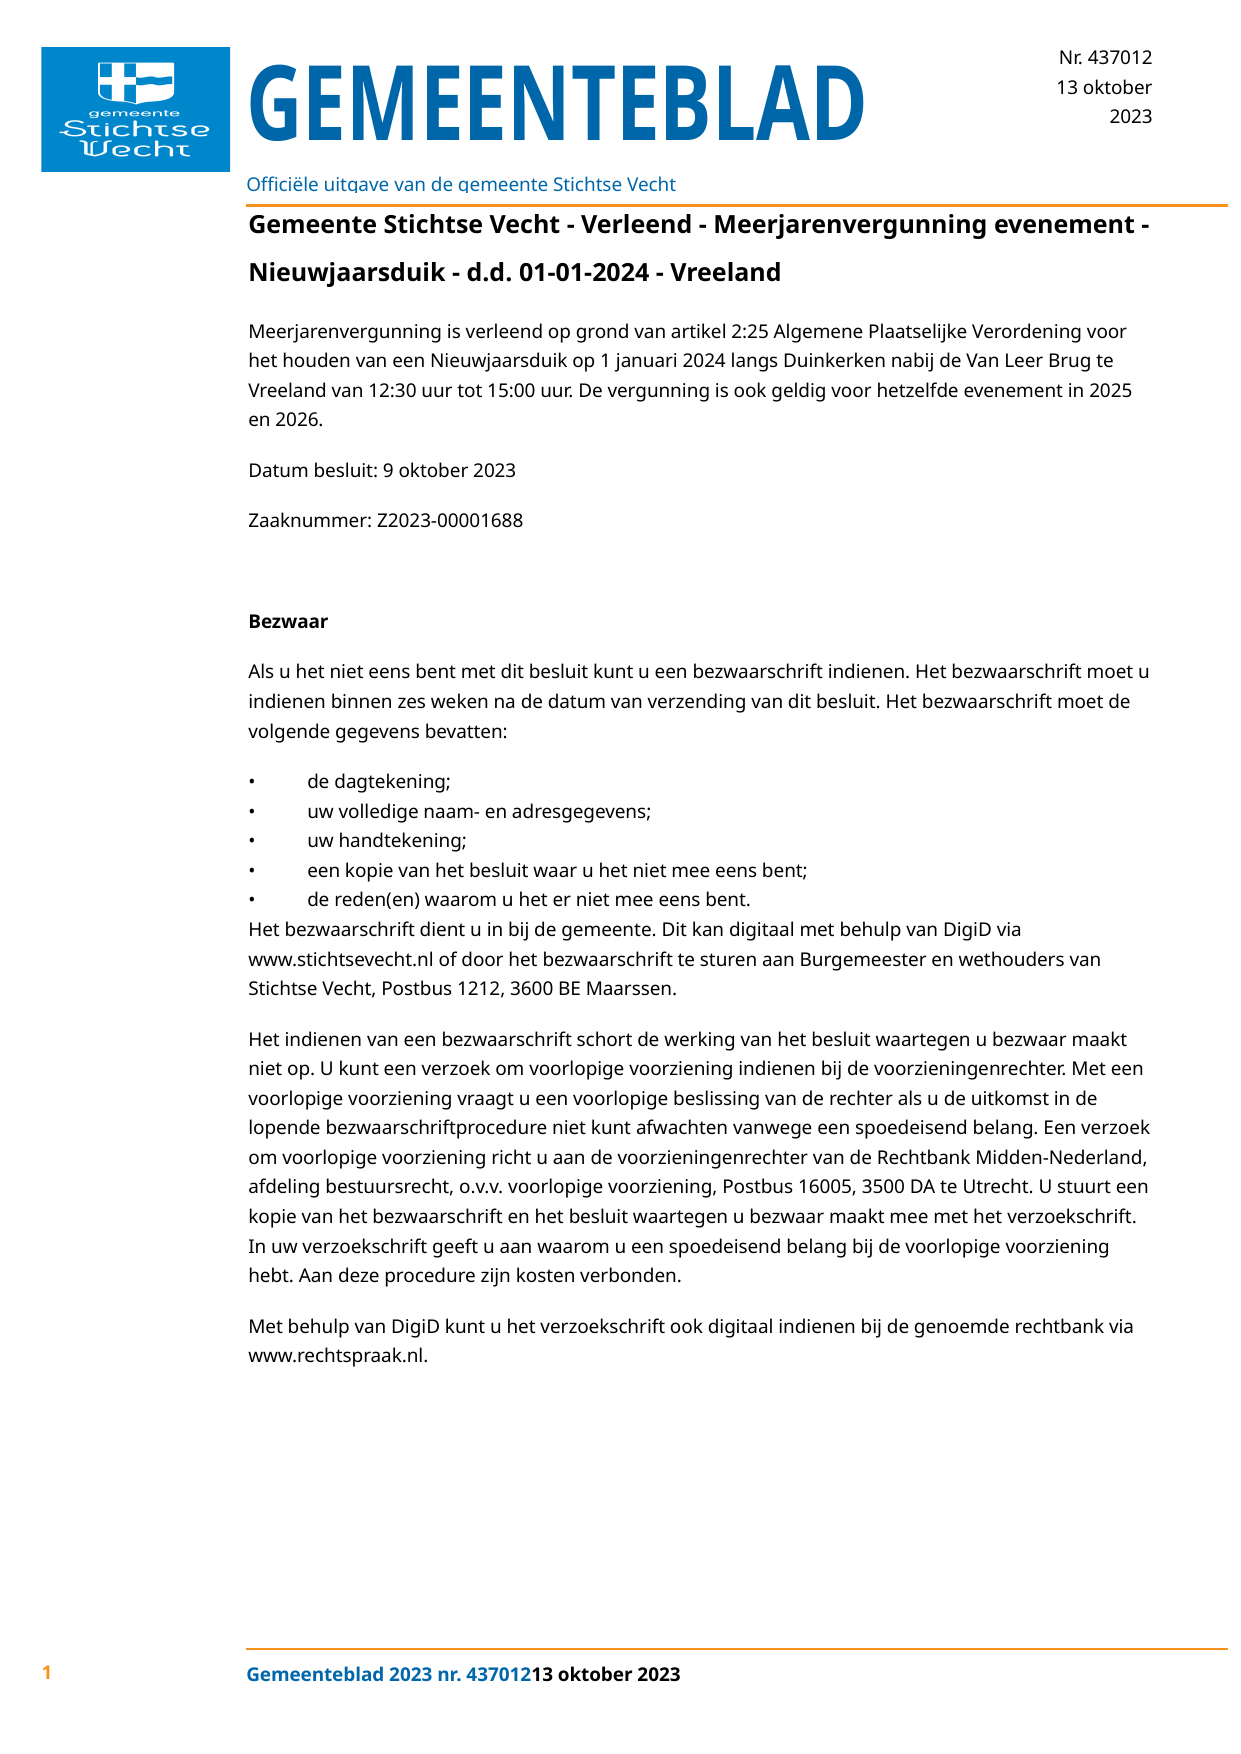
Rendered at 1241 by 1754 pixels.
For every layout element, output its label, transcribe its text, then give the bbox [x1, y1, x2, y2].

list de dagtekening; [248, 768, 1152, 794]
list de reden(en) waarom u het er niet mee eens bent. [248, 887, 1152, 912]
list uw volledige naam- en adresgegevens; [248, 798, 1152, 824]
text Zaaknummer: Z2023-00001688 [248, 507, 1152, 533]
list een kopie van het besluit waar u het niet mee eens bent; [248, 857, 1152, 883]
text Als u het niet eens bent met dit besluit kunt u een bezwaarschrift indienen. Het bezwaarschrift moet u indienen binnen zes weken na de datum van verzending van dit besluit. Het bezwaarschrift moet de volgende gegevens bevatten: [248, 659, 1152, 744]
list uw handtekening; [248, 827, 1152, 853]
text Bezwaar [248, 608, 1152, 634]
picture [99, 63, 135, 101]
picture [137, 63, 174, 103]
text Gemeente Stichtse Vecht - Verleend - Meerjarenvergunning evenement - Nieuwjaarsduik - d.d. 01-01-2024 - Vreeland [248, 207, 1152, 288]
text Meerjarenvergunning is verleend op grond van artikel 2:25 Algemene Plaatselijke Verordening voor het houden van een Nieuwjaarsduik op 1 januari 2024 langs Duinkerken nabij de Van Leer Brug te Vreeland van 12:30 uur tot 15:00 uur. De vergunning is ook geldig voor hetzelfde evenement in 2025 en 2026. [248, 318, 1152, 432]
text Met behulp van DigiD kunt u het verzoekschrift ook digitaal indienen bij de genoemde rechtbank via www.rechtspraak.nl. [248, 1313, 1152, 1368]
text Datum besluit: 9 oktober 2023 [248, 457, 1152, 483]
text Het bezwaarschrift dient u in bij de gemeente. Dit kan digitaal met behulp van DigiD via www.stichtsevecht.nl of door het bezwaarschrift te sturen aan Burgemeester en wethouders van Stichtse Vecht, Postbus 1212, 3600 BE Maarssen. [248, 916, 1152, 1001]
text Het indienen van een bezwaarschrift schort de werking van het besluit waartegen u bezwaar maakt niet op. U kunt een verzoek om voorlopige voorziening indienen bij de voorzieningenrechter. Met een voorlopige voorziening vraagt u een voorlopige beslissing van de rechter als u de uitkomst in de lopende bezwaarschriftprocedure niet kunt afwachten vanwege een spoedeisend belang. Een verzoek om voorlopige voorziening richt u aan de voorzieningenrechter van de Rechtbank Midden-Nederland, afdeling bestuursrecht, o.v.v. voorlopige voorziening, Postbus 16005, 3500 DA te Utrecht. U stuurt een kopie van het bezwaarschrift en het besluit waartegen u bezwaar maakt mee met het verzoekschrift. In uw verzoekschrift geeft u aan waarom u een spoedeisend belang bij de voorlopige voorziening hebt. Aan deze procedure zijn kosten verbonden. [248, 1026, 1152, 1288]
